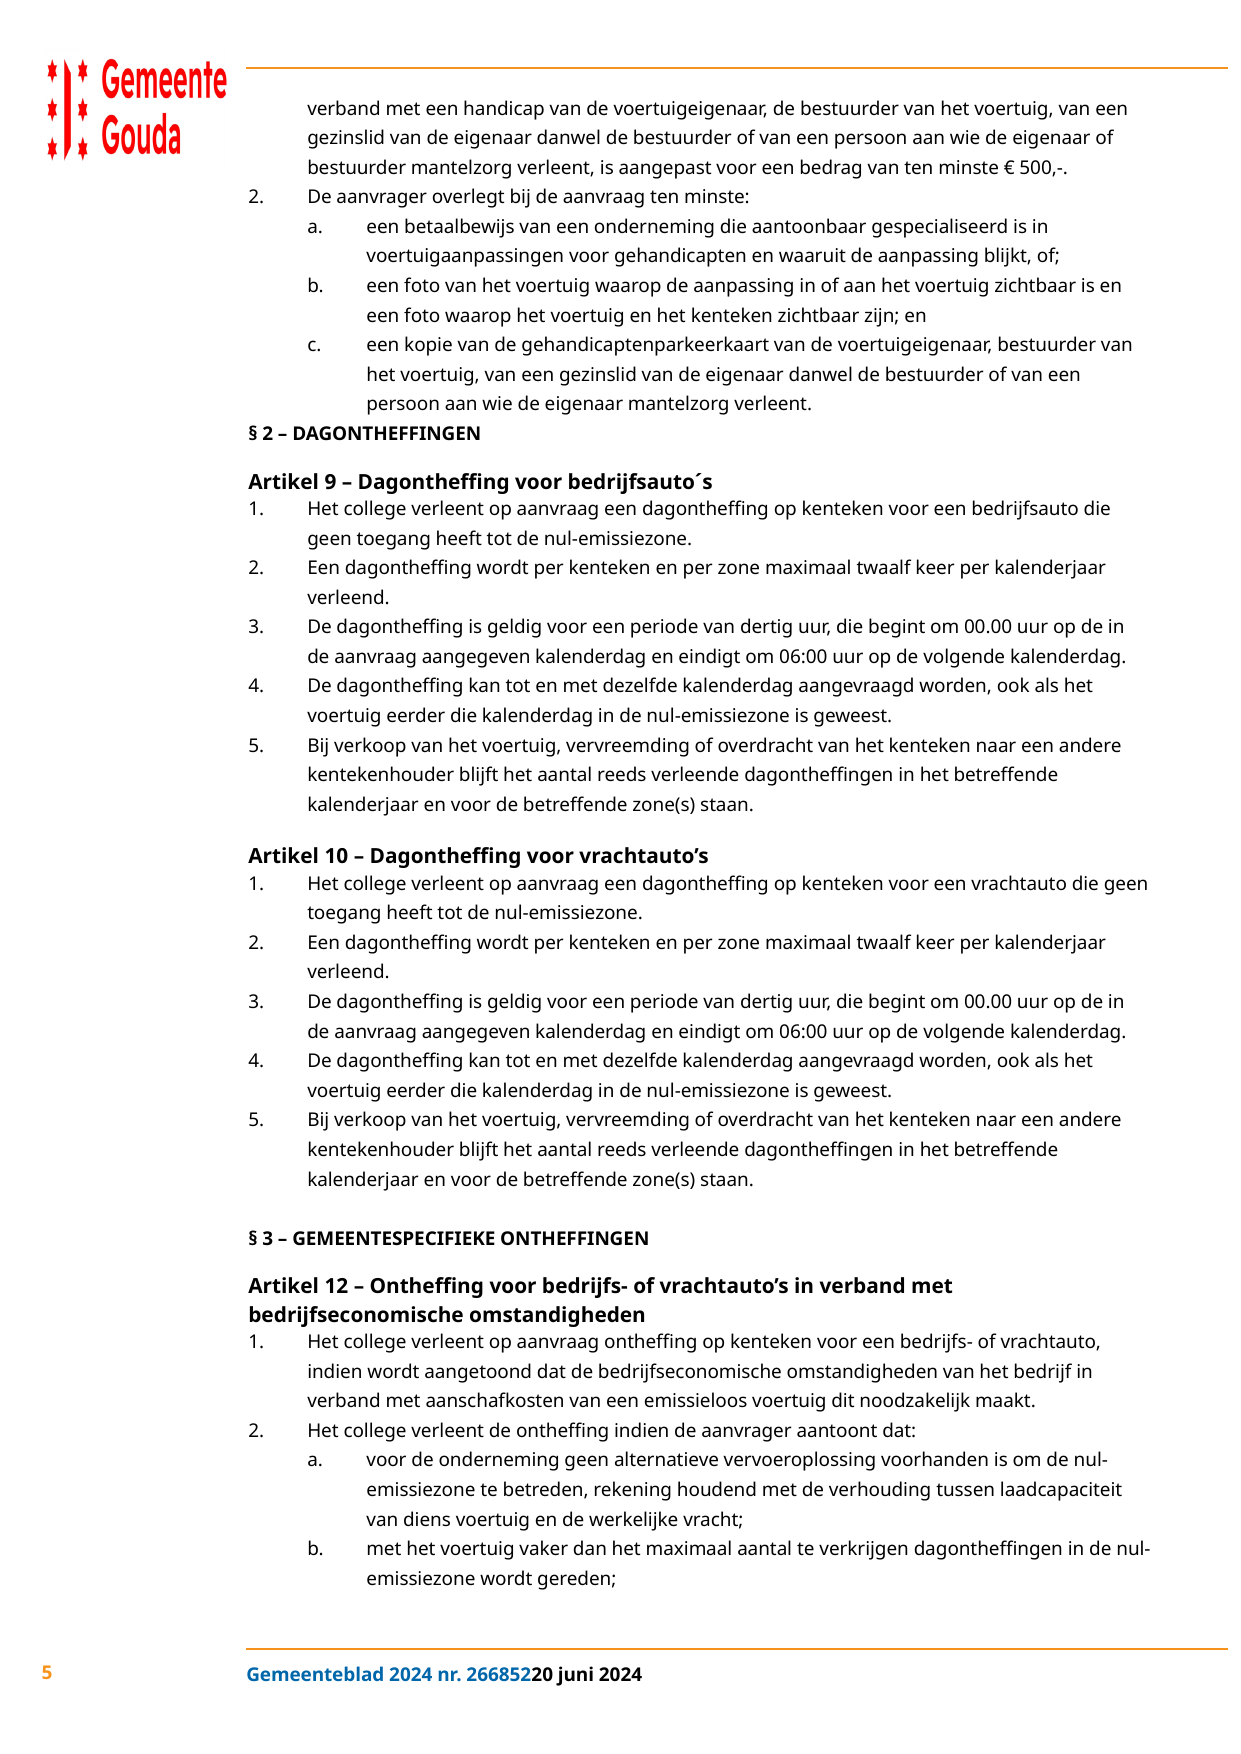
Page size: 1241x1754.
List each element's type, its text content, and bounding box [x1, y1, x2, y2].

list Het college verleent op aanvraag ontheffing op kenteken voor een bedrijfs- of vrachtauto, indien wordt aangetoond dat de bedrijfseconomische omstandigheden van het bedrijf in verband met aanschafkosten van een emissieloos voertuig dit noodzakelijk maakt. [248, 1328, 1152, 1413]
list Het college verleent de ontheffing indien de aanvrager aantoont dat: [248, 1417, 1152, 1443]
text Artikel 10 – Dagontheffing voor vrachtauto’s [248, 841, 1152, 870]
list met het voertuig vaker dan het maximaal aantal te verkrijgen dagontheffingen in de nul-emissiezone wordt gereden; [307, 1535, 1152, 1591]
list een betaalbewijs van een onderneming die aantoonbaar gespecialiseerd is in voertuigaanpassingen voor gehandicapten en waaruit de aanpassing blijkt, of; [307, 213, 1152, 268]
text Artikel 9 – Dagontheffing voor bedrijfsauto´s [248, 467, 1152, 495]
list Een dagontheffing wordt per kenteken en per zone maximaal twaalf keer per kalenderjaar verleend. [248, 554, 1152, 610]
text § 3 – GEMEENTESPECIFIEKE ONTHEFFINGEN [248, 1225, 1152, 1251]
list De dagontheffing kan tot en met dezelfde kalenderdag aangevraagd worden, ook als het voertuig eerder die kalenderdag in de nul-emissiezone is geweest. [248, 1047, 1152, 1103]
text Artikel 12 – Ontheffing voor bedrijfs- of vrachtauto’s in verband met bedrijfseconomische omstandigheden [248, 1271, 1152, 1328]
list Een dagontheffing wordt per kenteken en per zone maximaal twaalf keer per kalenderjaar verleend. [248, 929, 1152, 984]
picture [41, 47, 231, 172]
list De aanvrager overlegt bij de aanvraag ten minste: [248, 183, 1152, 209]
list De dagontheffing is geldig voor een periode van dertig uur, die begint om 00.00 uur op de in de aanvraag aangegeven kalenderdag en eindigt om 06:00 uur op de volgende kalenderdag. [248, 613, 1152, 669]
list een foto van het voertuig waarop de aanpassing in of aan het voertuig zichtbaar is en een foto waarop het voertuig en het kenteken zichtbaar zijn; en [307, 272, 1152, 328]
list Bij verkoop van het voertuig, vervreemding of overdracht van het kenteken naar een andere kentekenhouder blijft het aantal reeds verleende dagontheffingen in het betreffende kalenderjaar en voor de betreffende zone(s) staan. [248, 732, 1152, 817]
list verband met een handicap van de voertuigeigenaar, de bestuurder van het voertuig, van een gezinslid van de eigenaar danwel de bestuurder of van een persoon aan wie de eigenaar of bestuurder mantelzorg verleent, is aangepast voor een bedrag van ten minste € 500,-. [248, 95, 1152, 180]
list Het college verleent op aanvraag een dagontheffing op kenteken voor een vrachtauto die geen toegang heeft tot de nul-emissiezone. [248, 870, 1152, 925]
list Bij verkoop van het voertuig, vervreemding of overdracht van het kenteken naar een andere kentekenhouder blijft het aantal reeds verleende dagontheffingen in het betreffende kalenderjaar en voor de betreffende zone(s) staan. [248, 1107, 1152, 1191]
text § 2 – DAGONTHEFFINGEN [248, 420, 1152, 446]
list voor de onderneming geen alternatieve vervoeroplossing voorhanden is om de nul-emissiezone te betreden, rekening houdend met de verhouding tussen laadcapaciteit van diens voertuig en de werkelijke vracht; [307, 1447, 1152, 1532]
list De dagontheffing kan tot en met dezelfde kalenderdag aangevraagd worden, ook als het voertuig eerder die kalenderdag in de nul-emissiezone is geweest. [248, 673, 1152, 728]
list een kopie van de gehandicaptenparkeerkaart van de voertuigeigenaar, bestuurder van het voertuig, van een gezinslid van de eigenaar danwel de bestuurder of van een persoon aan wie de eigenaar mantelzorg verleent. [307, 331, 1152, 416]
list De dagontheffing is geldig voor een periode van dertig uur, die begint om 00.00 uur op de in de aanvraag aangegeven kalenderdag en eindigt om 06:00 uur op de volgende kalenderdag. [248, 988, 1152, 1043]
list Het college verleent op aanvraag een dagontheffing op kenteken voor een bedrijfsauto die geen toegang heeft tot de nul-emissiezone. [248, 495, 1152, 551]
